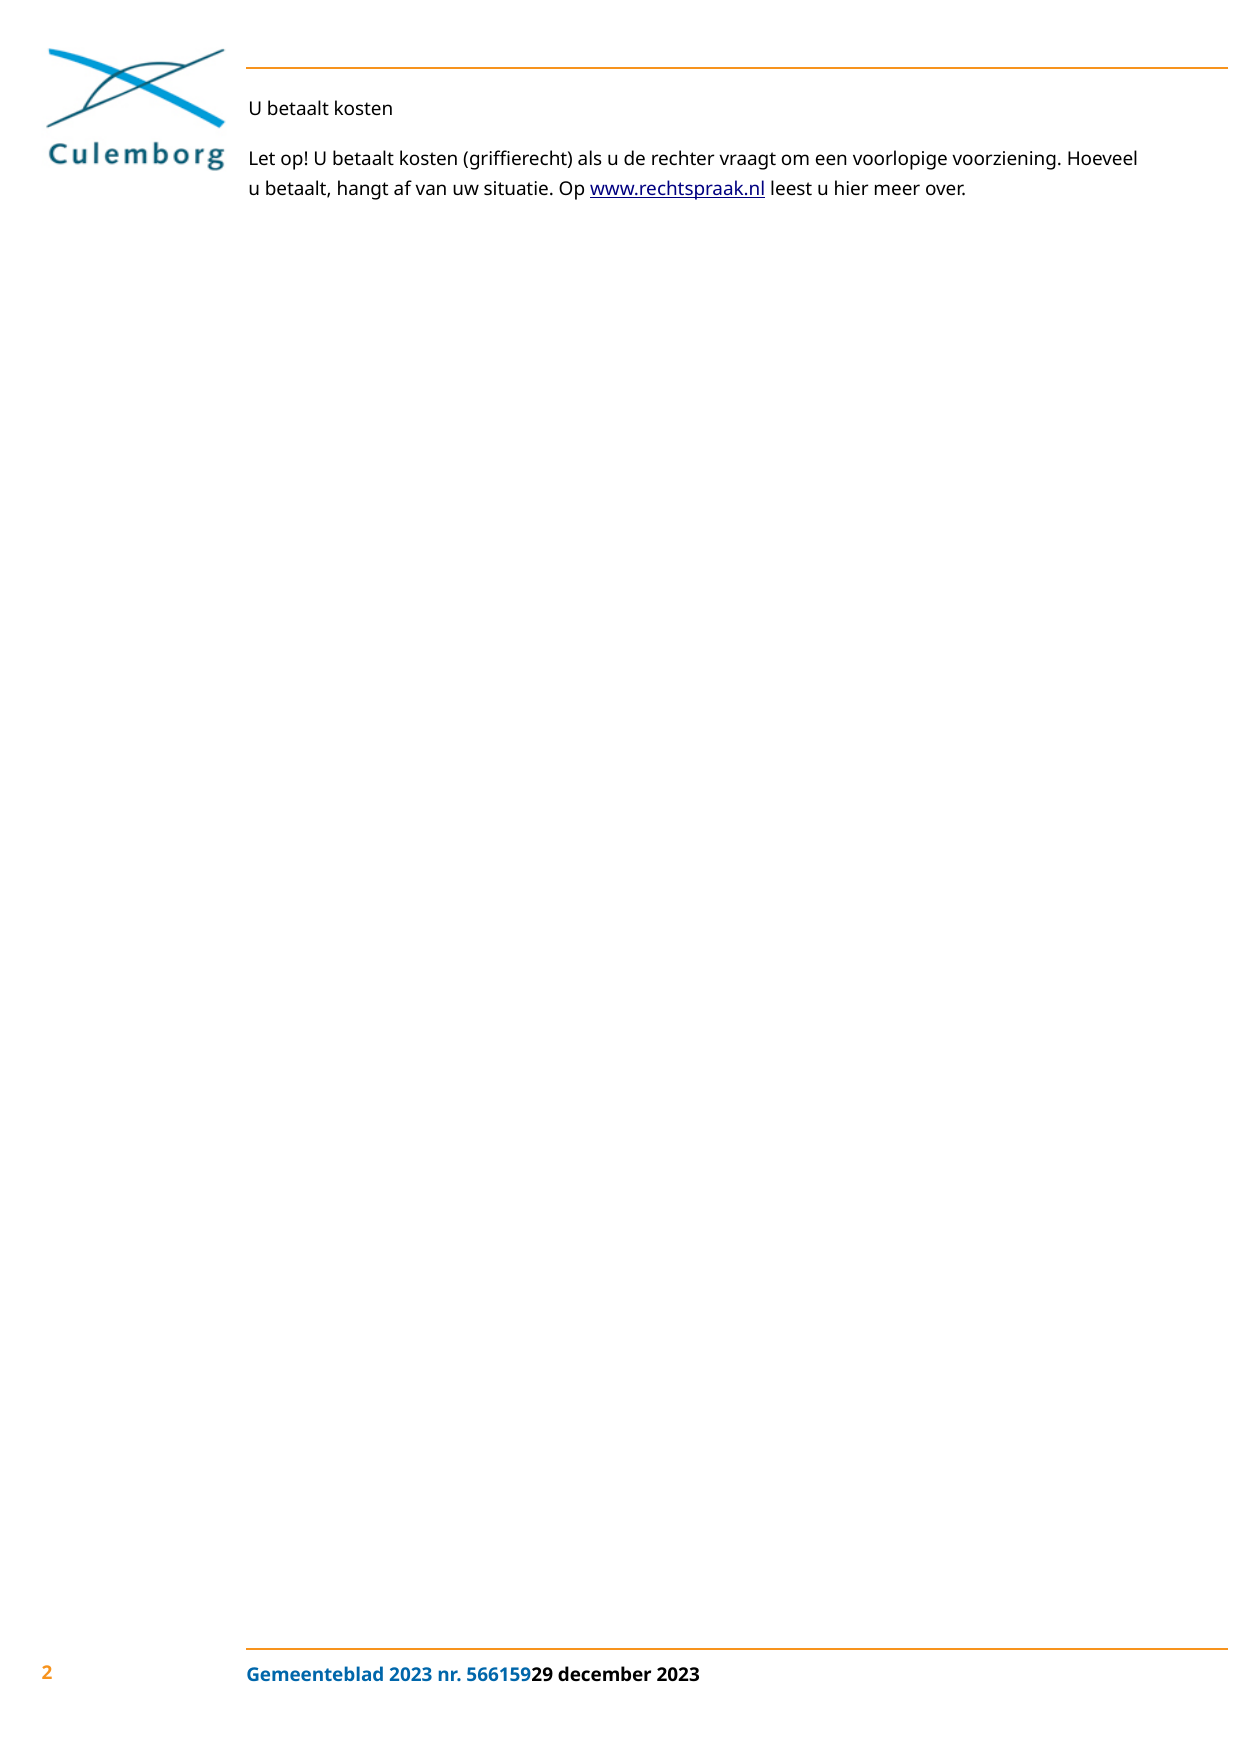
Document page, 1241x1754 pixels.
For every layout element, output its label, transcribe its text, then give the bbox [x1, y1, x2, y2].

text U betaalt kosten [248, 95, 1152, 121]
text Let op! U betaalt kosten (griffierecht) als u de rechter vraagt om een voorlopige voorziening. Hoeveel u betaalt, hangt af van uw situatie. Op www.rechtspraak.nl leest u hier meer over. [248, 145, 1152, 201]
picture [41, 47, 231, 172]
